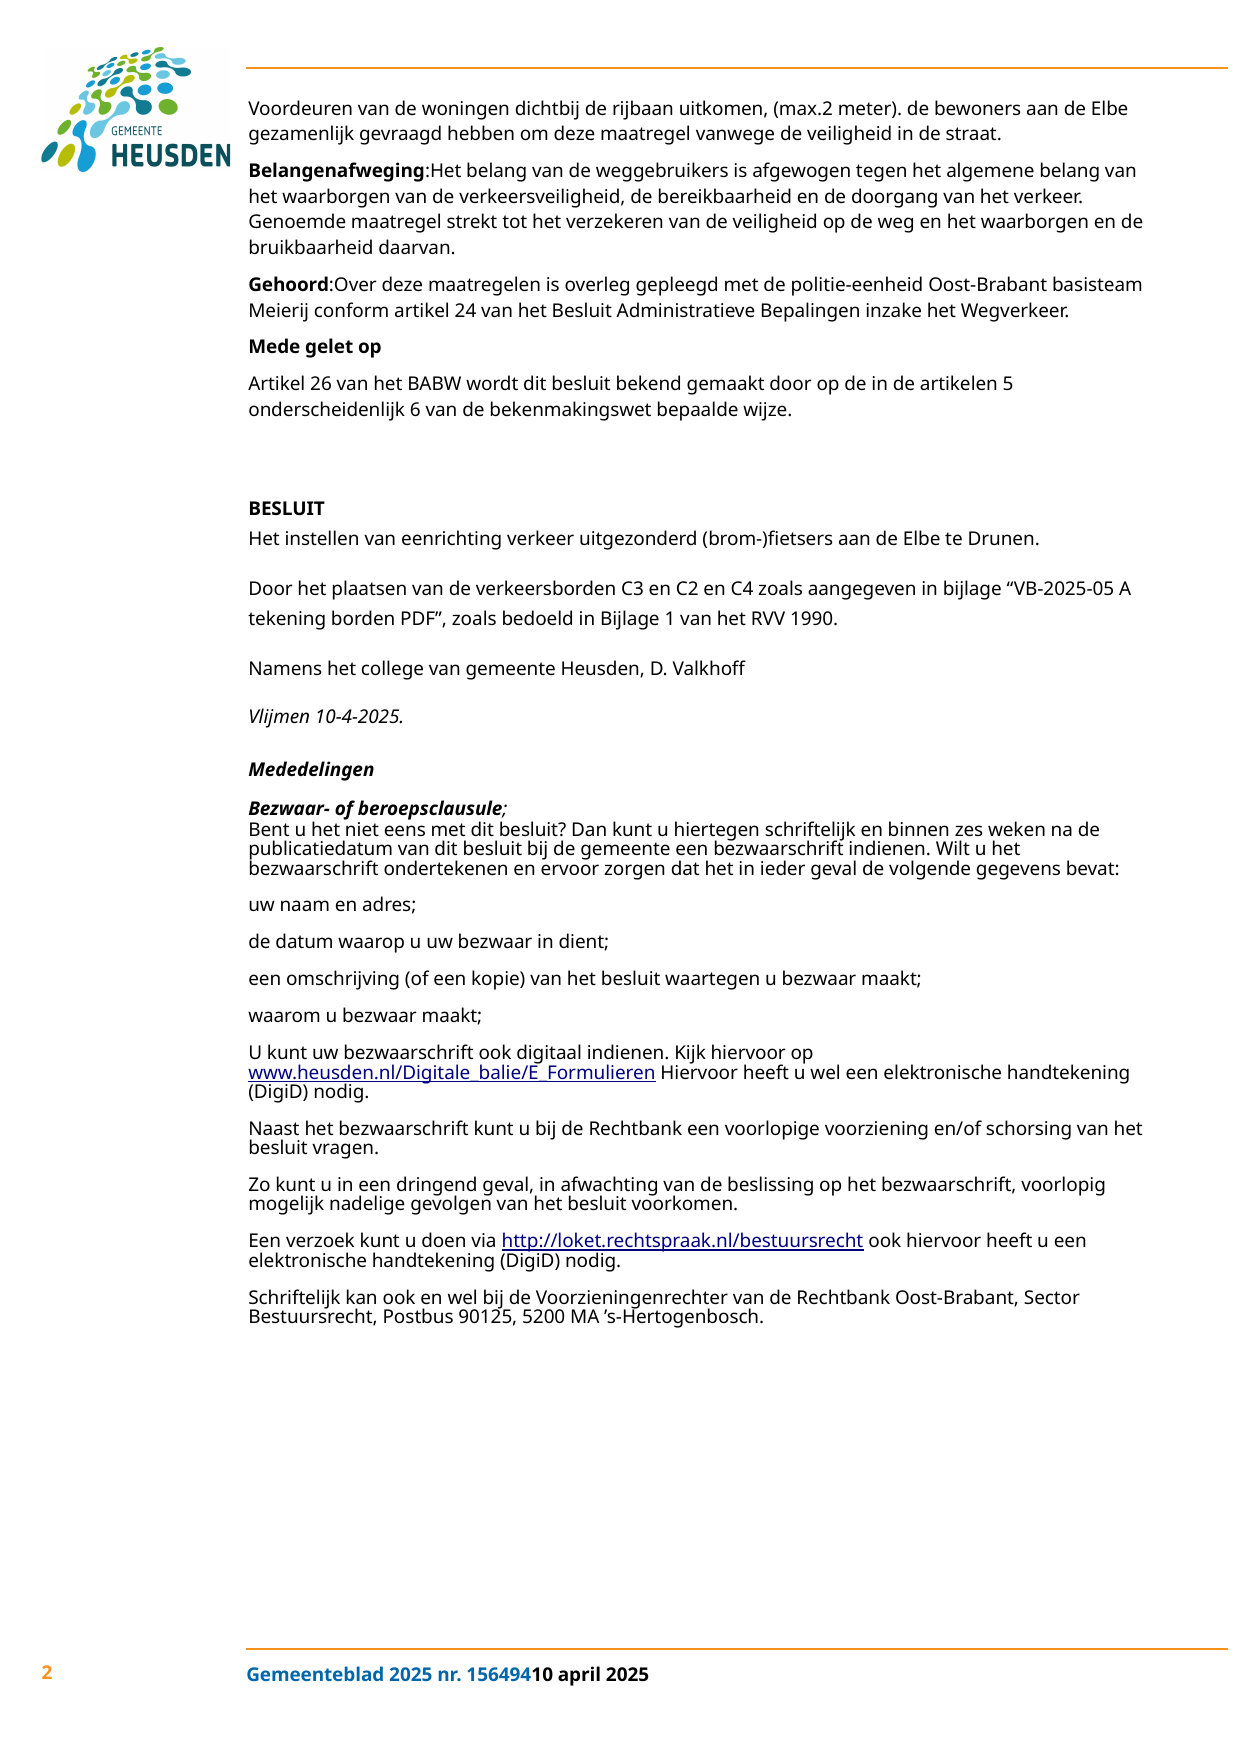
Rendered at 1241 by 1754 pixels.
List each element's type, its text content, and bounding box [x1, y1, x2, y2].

text Het instellen van eenrichting verkeer uitgezonderd (brom-)fietsers aan de Elbe te Drunen. [248, 525, 1152, 551]
text Bezwaar- of beroepsclausule; [248, 795, 1152, 821]
text Mede gelet op [248, 333, 1152, 359]
text BESLUIT [248, 495, 1152, 521]
text de datum waarop u uw bezwaar in dient; [248, 933, 1152, 953]
text Artikel 26 van het BABW wordt dit besluit bekend gemaakt door op de in de artikelen 5 onderscheidenlijk 6 van de bekenmakingswet bepaalde wijze. [248, 370, 1152, 422]
text Voordeuren van de woningen dichtbij de rijbaan uitkomen, (max.2 meter). de bewoners aan de Elbe gezamenlijk gevraagd hebben om deze maatregel vanwege de veiligheid in de straat. [248, 95, 1152, 146]
text Namens het college van gemeente Heusden, D. Valkhoff [248, 655, 1152, 681]
text uw naam en adres; [248, 896, 1152, 916]
text Mededelingen [248, 756, 1152, 782]
text Zo kunt u in een dringend geval, in afwachting van de beslissing op het bezwaarschrift, voorlopig mogelijk nadelige gevolgen van het besluit voorkomen. [248, 1176, 1152, 1215]
text Vlijmen 10-4-2025. [248, 703, 1152, 729]
text Bent u het niet eens met dit besluit? Dan kunt u hiertegen schriftelijk en binnen zes weken na de publicatiedatum van dit besluit bij de gemeente een bezwaarschrift indienen. Wilt u het bezwaarschrift ondertekenen en ervoor zorgen dat het in ieder geval de volgende gegevens bevat: [248, 821, 1152, 879]
text U kunt uw bezwaarschrift ook digitaal indienen. Kijk hiervoor op www.heusden.nl/Digitale_balie/E_Formulieren Hiervoor heeft u wel een elektronische handtekening (DigiD) nodig. [248, 1044, 1152, 1102]
text waarom u bezwaar maakt; [248, 1007, 1152, 1027]
picture [41, 47, 231, 172]
text Schriftelijk kan ook en wel bij de Voorzieningenrechter van de Rechtbank Oost-Brabant, Sector Bestuursrecht, Postbus 90125, 5200 MA ’s-Hertogenbosch. [248, 1289, 1152, 1327]
text Een verzoek kunt u doen via http://loket.rechtspraak.nl/bestuursrecht ook hiervoor heeft u een elektronische handtekening (DigiD) nodig. [248, 1232, 1152, 1271]
text een omschrijving (of een kopie) van het besluit waartegen u bezwaar maakt; [248, 970, 1152, 990]
text Naast het bezwaarschrift kunt u bij de Rechtbank een voorlopige voorziening en/of schorsing van het besluit vragen. [248, 1120, 1152, 1158]
text Belangenafweging:Het belang van de weggebruikers is afgewogen tegen het algemene belang van het waarborgen van de verkeersveiligheid, de bereikbaarheid en de doorgang van het verkeer. Genoemde maatregel strekt tot het verzekeren van de veiligheid op de weg en het waarborgen en de bruikbaarheid daarvan. [248, 157, 1152, 260]
text Door het plaatsen van de verkeersborden C3 en C2 en C4 zoals aangegeven in bijlage “VB-2025-05 A tekening borden PDF”, zoals bedoeld in Bijlage 1 van het RVV 1990. [248, 575, 1152, 631]
text Gehoord:Over deze maatregelen is overleg gepleegd met de politie-eenheid Oost-Brabant basisteam Meierij conform artikel 24 van het Besluit Administratieve Bepalingen inzake het Wegverkeer. [248, 271, 1152, 322]
